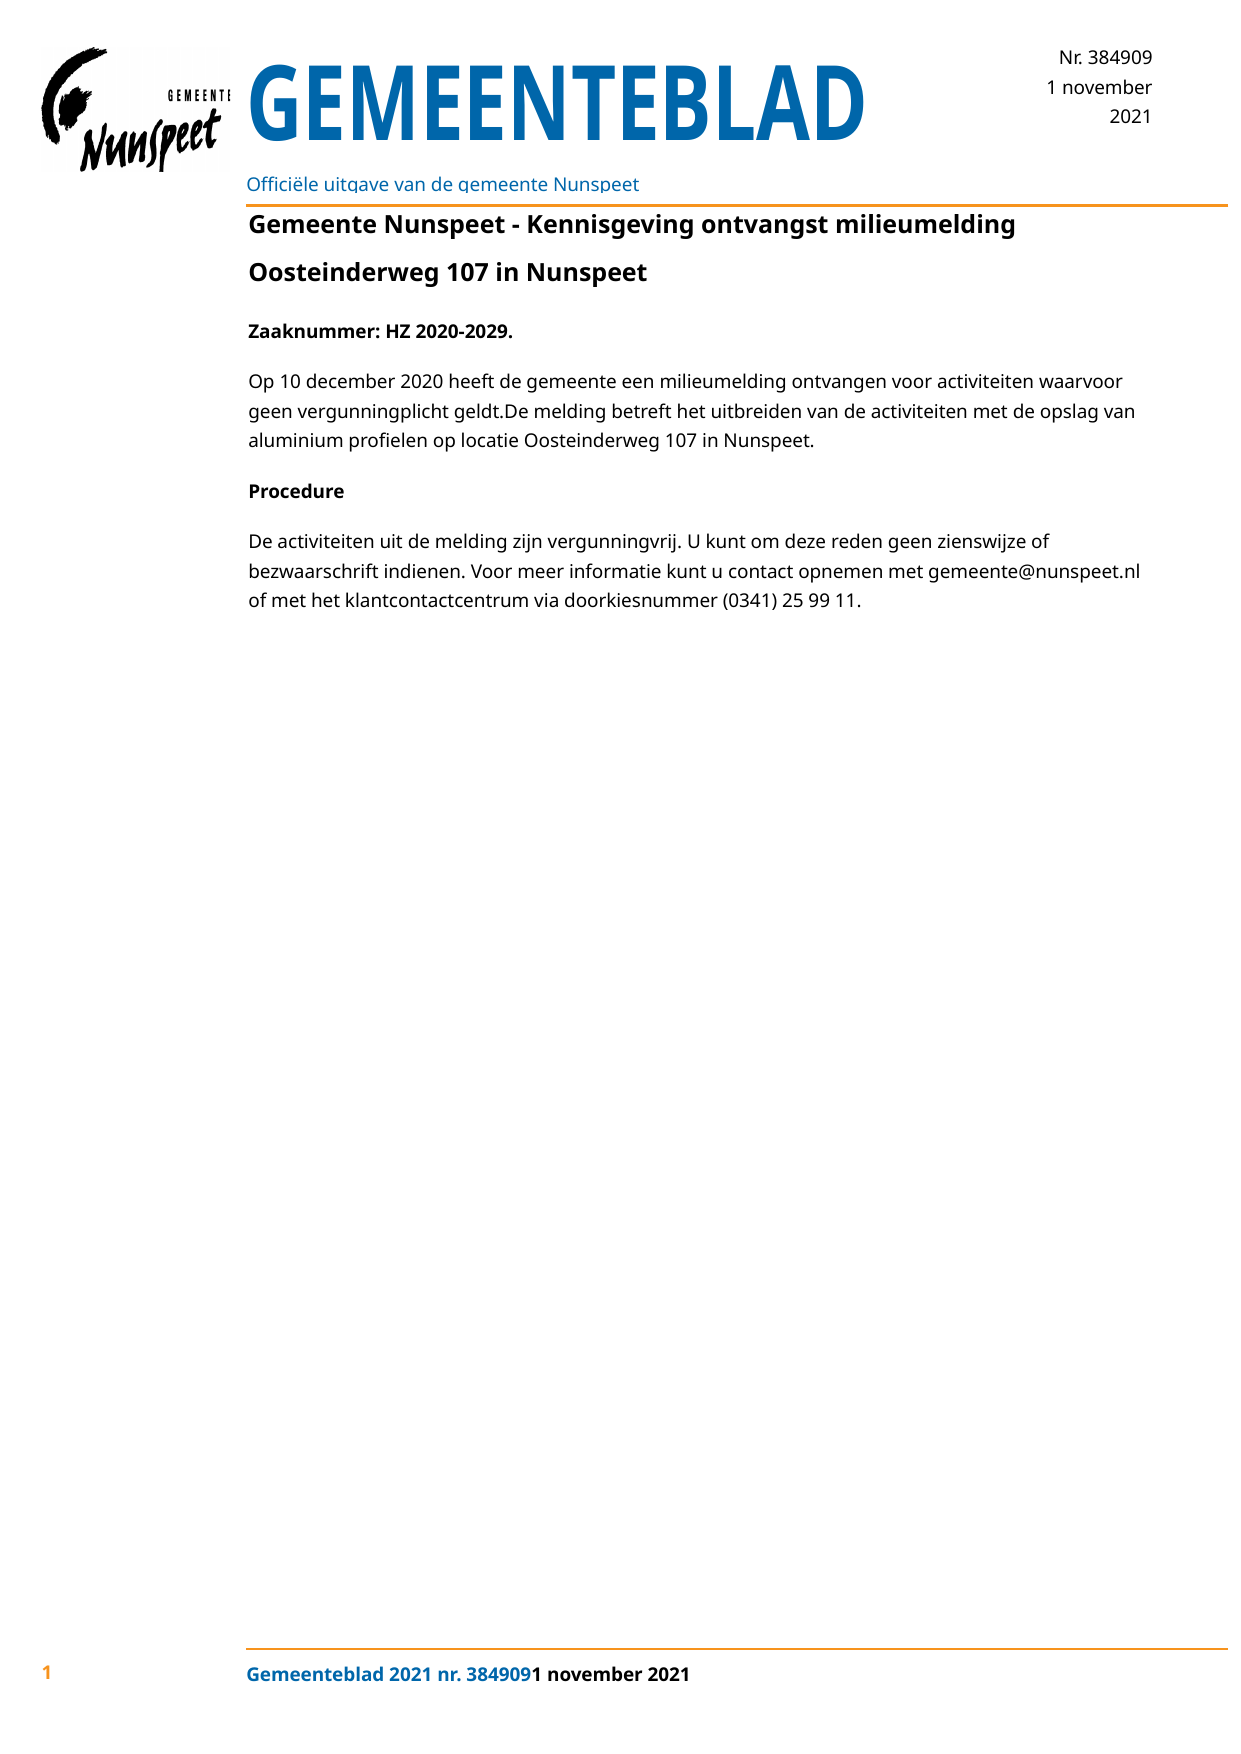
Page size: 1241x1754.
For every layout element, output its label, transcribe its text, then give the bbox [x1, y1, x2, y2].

text Op 10 december 2020 heeft de gemeente een milieumelding ontvangen voor activiteiten waarvoor geen vergunningplicht geldt.De melding betreft het uitbreiden van de activiteiten met de opslag van aluminium profielen op locatie Oosteinderweg 107 in Nunspeet. [248, 368, 1152, 453]
text Gemeente Nunspeet - Kennisgeving ontvangst milieumelding Oosteinderweg 107 in Nunspeet [248, 207, 1152, 288]
text De activiteiten uit de melding zijn vergunningvrij. U kunt om deze reden geen zienswijze of bezwaarschrift indienen. Voor meer informatie kunt u contact opnemen met gemeente@nunspeet.nl of met het klantcontactcentrum via doorkiesnummer (0341) 25 99 11. [248, 528, 1152, 613]
picture [41, 47, 231, 172]
text Zaaknummer: HZ 2020-2029. [248, 318, 1152, 344]
text Procedure [248, 478, 1152, 504]
